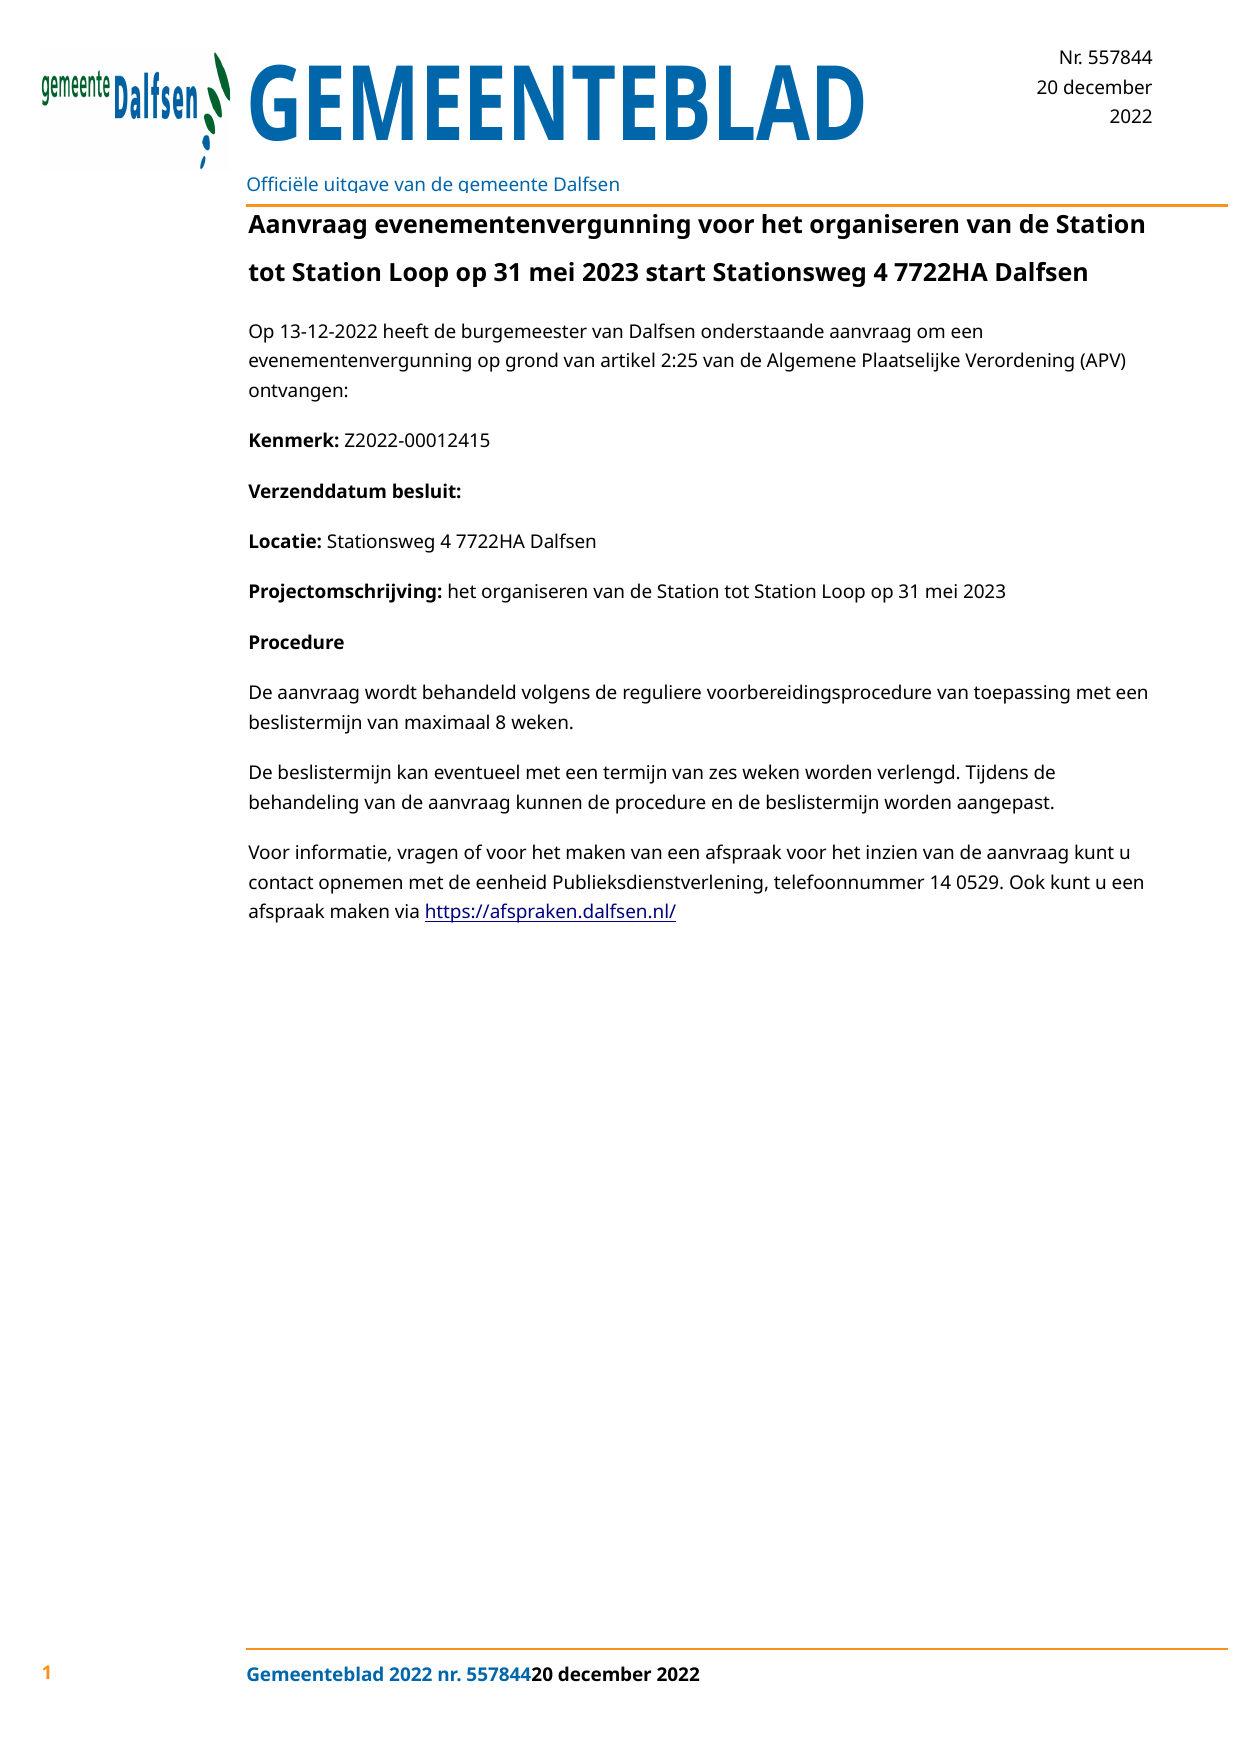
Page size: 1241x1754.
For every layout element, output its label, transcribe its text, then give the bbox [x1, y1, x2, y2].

text Aanvraag evenementenvergunning voor het organiseren van de Station tot Station Loop op 31 mei 2023 start Stationsweg 4 7722HA Dalfsen [248, 207, 1152, 288]
text Locatie: Stationsweg 4 7722HA Dalfsen [248, 528, 1152, 554]
text Projectomschrijving: het organiseren van de Station tot Station Loop op 31 mei 2023 [248, 579, 1152, 604]
text De beslistermijn kan eventueel met een termijn van zes weken worden verlengd. Tijdens de behandeling van de aanvraag kunnen de procedure en de beslistermijn worden aangepast. [248, 759, 1152, 815]
picture [41, 47, 231, 172]
text De aanvraag wordt behandeld volgens de reguliere voorbereidingsprocedure van toepassing met een beslistermijn van maximaal 8 weken. [248, 679, 1152, 735]
text Kenmerk: Z2022-00012415 [248, 427, 1152, 453]
text Voor informatie, vragen of voor het maken van een afspraak voor het inzien van de aanvraag kunt u contact opnemen met de eenheid Publieksdienstverlening, telefoonnummer 14 0529. Ook kunt u een afspraak maken via https://afspraken.dalfsen.nl/ [248, 839, 1152, 924]
text Procedure [248, 629, 1152, 655]
text Op 13-12-2022 heeft de burgemeester van Dalfsen onderstaande aanvraag om een evenementenvergunning op grond van artikel 2:25 van de Algemene Plaatselijke Verordening (APV) ontvangen: [248, 318, 1152, 403]
text Verzenddatum besluit: [248, 478, 1152, 504]
